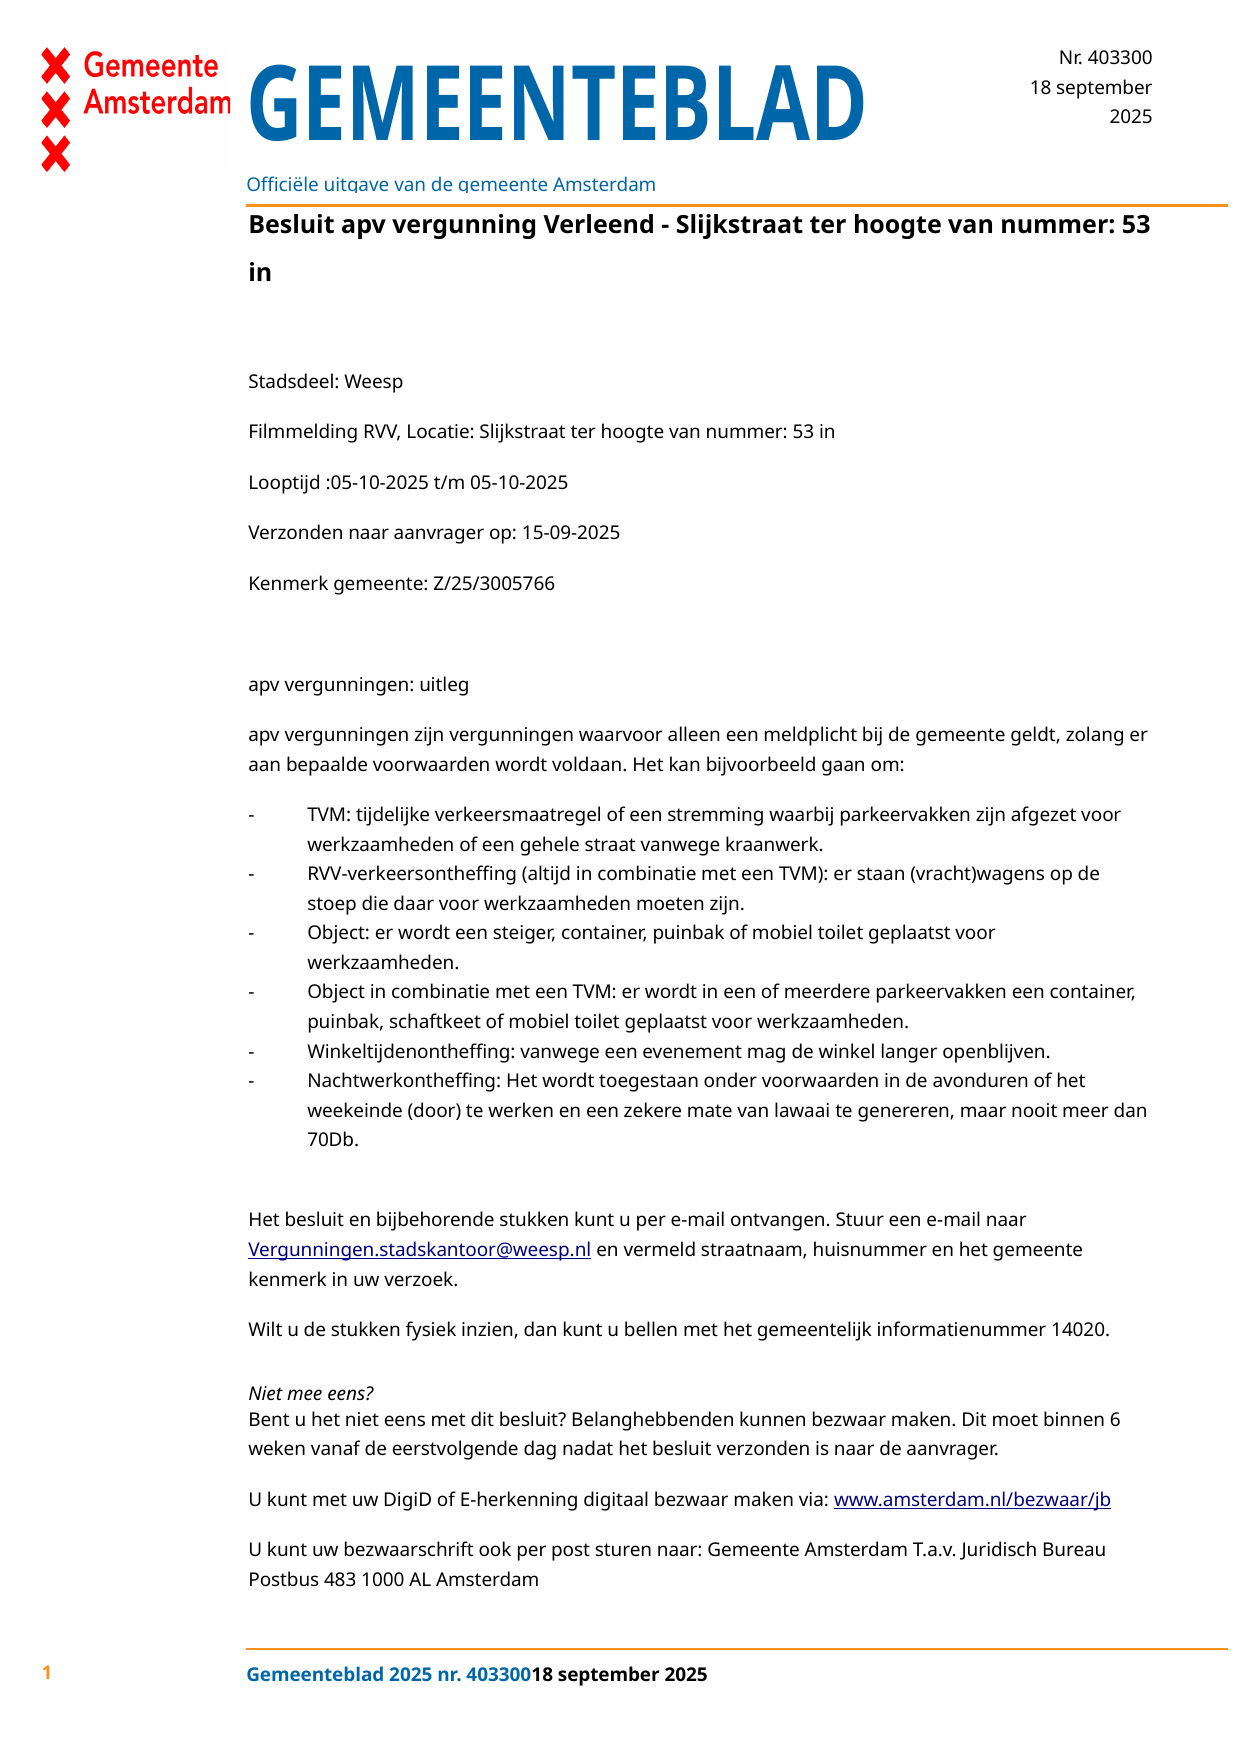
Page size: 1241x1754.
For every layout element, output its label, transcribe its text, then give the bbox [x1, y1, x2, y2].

text Filmmelding RVV, Locatie: Slijkstraat ter hoogte van nummer: 53 in [248, 419, 1152, 444]
list Nachtwerkontheffing: Het wordt toegestaan onder voorwaarden in de avonduren of het weekeinde (door) te werken en een zekere mate van lawaai te genereren, maar nooit meer dan 70Db. [248, 1067, 1152, 1152]
text Bent u het niet eens met dit besluit? Belanghebbenden kunnen bezwaar maken. Dit moet binnen 6 weken vanaf de eerstvolgende dag nadat het besluit verzonden is naar de aanvrager. [248, 1406, 1152, 1461]
text Stadsdeel: Weesp [248, 368, 1152, 394]
text U kunt uw bezwaarschrift ook per post sturen naar: Gemeente Amsterdam T.a.v. Juridisch Bureau Postbus 483 1000 AL Amsterdam [248, 1536, 1152, 1592]
list TVM: tijdelijke verkeersmaatregel of een stremming waarbij parkeervakken zijn afgezet voor werkzaamheden of een gehele straat vanwege kraanwerk. [248, 801, 1152, 857]
text U kunt met uw DigiD of E-herkenning digitaal bezwaar maken via: www.amsterdam.nl/bezwaar/jb [248, 1486, 1152, 1512]
list Winkeltijdenontheffing: vanwege een evenement mag de winkel langer openblijven. [248, 1038, 1152, 1064]
picture [41, 47, 231, 172]
text Looptijd :05-10-2025 t/m 05-10-2025 [248, 469, 1152, 495]
list RVV-verkeersontheffing (altijd in combinatie met een TVM): er staan (vracht)wagens op de stoep die daar voor werkzaamheden moeten zijn. [248, 860, 1152, 916]
text Kenmerk gemeente: Z/25/3005766 [248, 570, 1152, 596]
text Het besluit en bijbehorende stukken kunt u per e-mail ontvangen. Stuur een e-mail naar Vergunningen.stadskantoor@weesp.nl en vermeld straatnaam, huisnummer en het gemeente kenmerk in uw verzoek. [248, 1207, 1152, 1292]
list Object in combinatie met een TVM: er wordt in een of meerdere parkeervakken een container, puinbak, schaftkeet of mobiel toilet geplaatst voor werkzaamheden. [248, 979, 1152, 1034]
text Besluit apv vergunning Verleend - Slijkstraat ter hoogte van nummer: 53 in [248, 207, 1152, 288]
text Niet mee eens? [248, 1380, 1152, 1406]
text Verzonden naar aanvrager op: 15-09-2025 [248, 519, 1152, 545]
list Object: er wordt een steiger, container, puinbak of mobiel toilet geplaatst voor werkzaamheden. [248, 919, 1152, 975]
text apv vergunningen: uitleg [248, 671, 1152, 697]
text apv vergunningen zijn vergunningen waarvoor alleen een meldplicht bij de gemeente geldt, zolang er aan bepaalde voorwaarden wordt voldaan. Het kan bijvoorbeeld gaan om: [248, 721, 1152, 777]
text Wilt u de stukken fysiek inzien, dan kunt u bellen met het gemeentelijk informatienummer 14020. [248, 1316, 1152, 1342]
